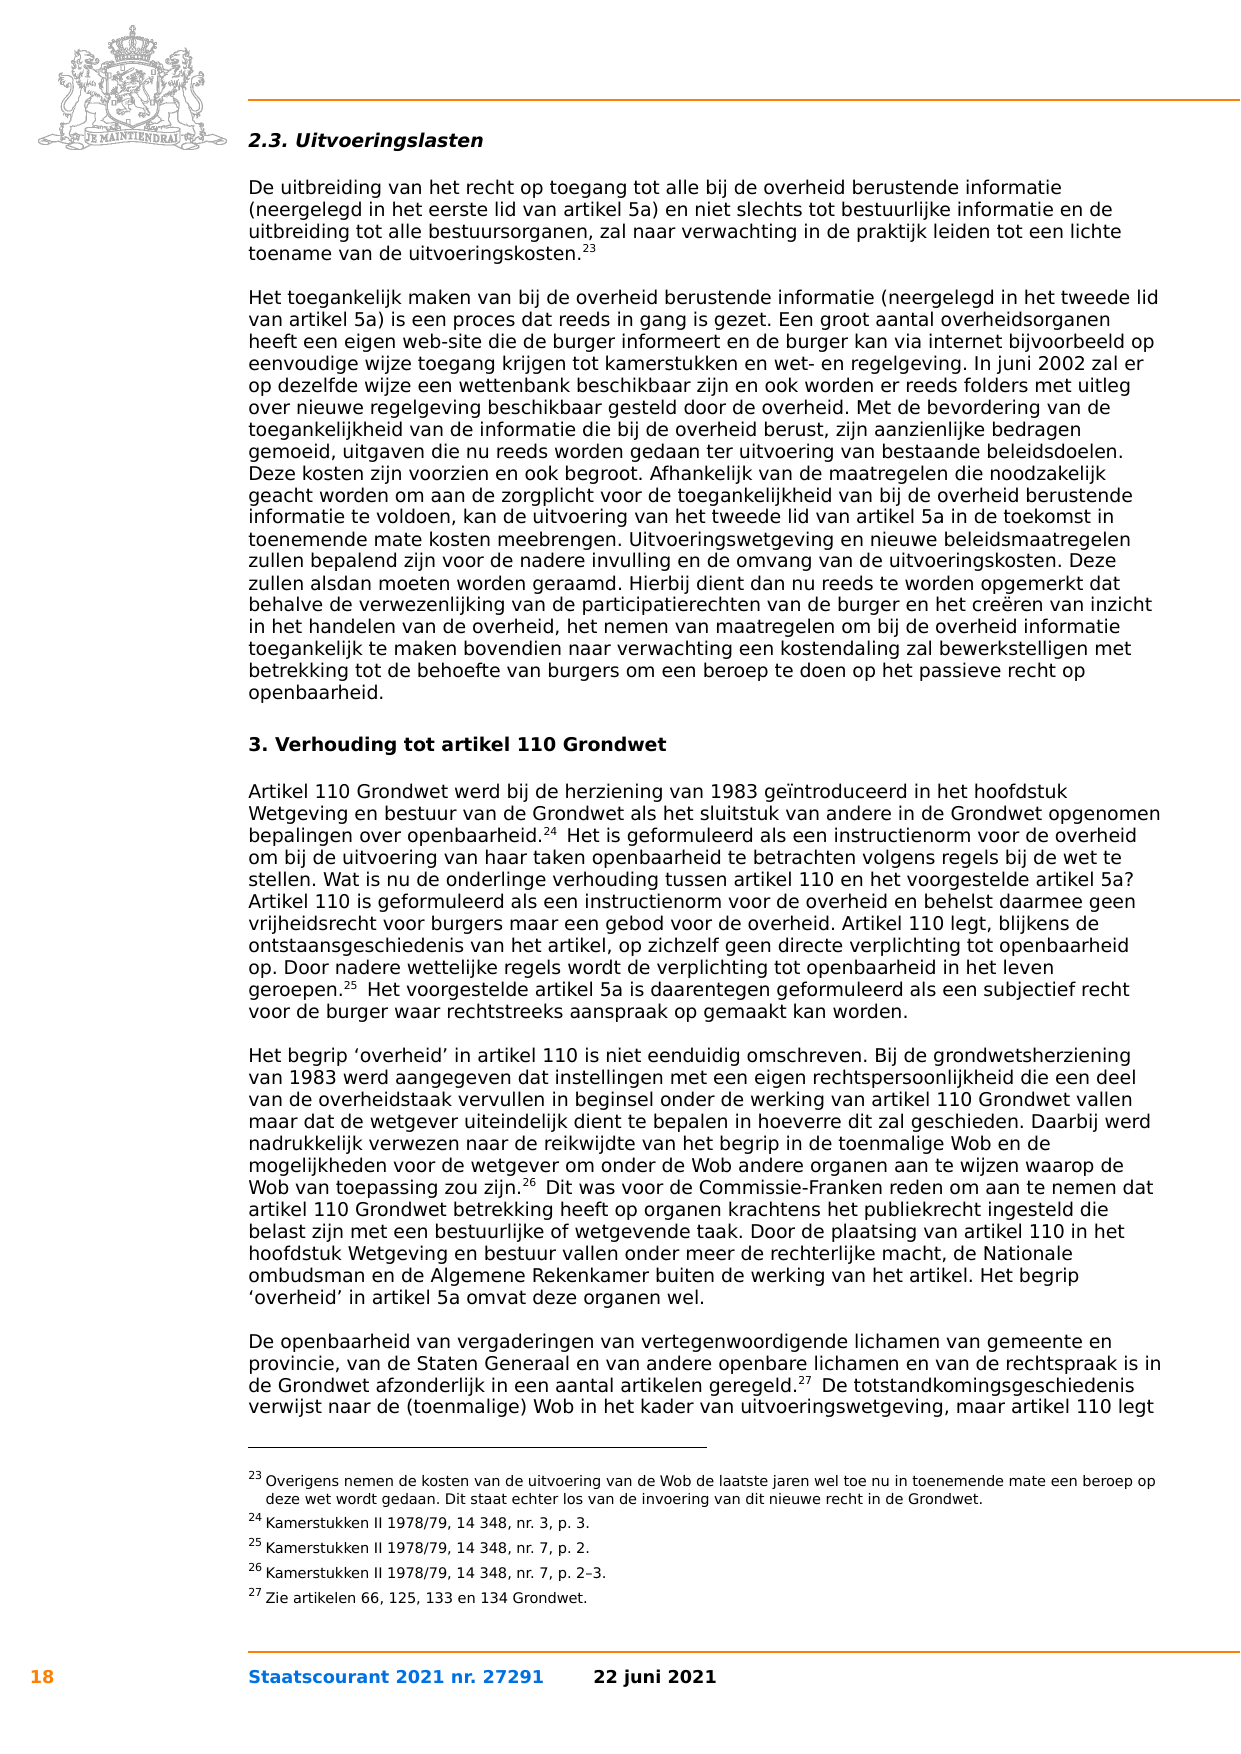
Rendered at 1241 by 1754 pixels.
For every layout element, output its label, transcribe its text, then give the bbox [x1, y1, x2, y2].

text De uitbreiding van het recht op toegang tot alle bij de overheid berustende informatie (neergelegd in het eerste lid van artikel 5a) en niet slechts tot bestuurlijke informatie en de uitbreiding tot alle bestuursorganen, zal naar verwachting in de praktijk leiden tot een lichte toename van de uitvoeringskosten. [248, 177, 1163, 265]
text Zie artikelen 66, 125, 133 en 134 Grondwet. [248, 1586, 1163, 1608]
text Kamerstukken II 1978/79, 14 348, nr. 7, p. 2. [248, 1536, 1163, 1558]
text Kamerstukken II 1978/79, 14 348, nr. 3, p. 3. [248, 1511, 1163, 1533]
text Het toegankelijk maken van bij de overheid berustende informatie (neergelegd in het tweede lid van artikel 5a) is een proces dat reeds in gang is gezet. Een groot aantal overheidsorganen heeft een eigen web-site die de burger informeert en de burger kan via internet bijvoorbeeld op eenvoudige wijze toegang krijgen tot kamerstukken en wet- en regelgeving. In juni 2002 zal er op dezelfde wijze een wettenbank beschikbaar zijn en ook worden er reeds folders met uitleg over nieuwe regelgeving beschikbaar gesteld door de overheid. Met de bevordering van de toegankelijkheid van de informatie die bij de overheid berust, zijn aanzienlijke bedragen gemoeid, uitgaven die nu reeds worden gedaan ter uitvoering van bestaande beleidsdoelen. Deze kosten zijn voorzien en ook begroot. Afhankelijk van de maatregelen die noodzakelijk geacht worden om aan de zorgplicht voor de toegankelijkheid van bij de overheid berustende informatie te voldoen, kan de uitvoering van het tweede lid van artikel 5a in de toekomst in toenemende mate kosten meebrengen. Uitvoeringswetgeving en nieuwe beleidsmaatregelen zullen bepalend zijn voor de nadere invulling en de omvang van de uitvoeringskosten. Deze zullen alsdan moeten worden geraamd. Hierbij dient dan nu reeds te worden opgemerkt dat behalve de verwezenlijking van de participatierechten van de burger en het creëren van inzicht in het handelen van de overheid, het nemen van maatregelen om bij de overheid informatie toegankelijk te maken bovendien naar verwachting een kostendaling zal bewerkstelligen met betrekking tot de behoefte van burgers om een beroep te doen op het passieve recht op openbaarheid. [248, 287, 1163, 704]
picture [38, 25, 227, 150]
subtitle 2.3. Uitvoeringslasten [248, 130, 1163, 152]
subtitle 3. Verhouding tot artikel 110 Grondwet [248, 734, 1163, 756]
text Het begrip ‘overheid’ in artikel 110 is niet eenduidig omschreven. Bij de grondwetsherziening van 1983 werd aangegeven dat instellingen met een eigen rechtspersoonlijkheid die een deel van de overheidstaak vervullen in beginsel onder de werking van artikel 110 Grondwet vallen maar dat de wetgever uiteindelijk dient te bepalen in hoeverre dit zal geschieden. Daarbij werd nadrukkelijk verwezen naar de reikwijdte van het begrip in de toenmalige Wob en de mogelijkheden voor de wetgever om onder de Wob andere organen aan te wijzen waarop de Wob van toepassing zou zijn. Dit was voor de Commissie-Franken reden om aan te nemen dat artikel 110 Grondwet betrekking heeft op organen krachtens het publiekrecht ingesteld die belast zijn met een bestuurlijke of wetgevende taak. Door de plaatsing van artikel 110 in het hoofdstuk Wetgeving en bestuur vallen onder meer de rechterlijke macht, de Nationale ombudsman en de Algemene Rekenkamer buiten de werking van het artikel. Het begrip ‘overheid’ in artikel 5a omvat deze organen wel. [248, 1045, 1163, 1309]
text De openbaarheid van vergaderingen van vertegenwoordigende lichamen van gemeente en provincie, van de Staten Generaal en van andere openbare lichamen en van de rechtspraak is in de Grondwet afzonderlijk in een aantal artikelen geregeld. De totstandkomingsgeschiedenis verwijst naar de (toenmalige) Wob in het kader van uitvoeringswetgeving, maar artikel 110 legt [248, 1331, 1163, 1418]
text Kamerstukken II 1978/79, 14 348, nr. 7, p. 2–3. [248, 1561, 1163, 1583]
text Artikel 110 Grondwet werd bij de herziening van 1983 geïntroduceerd in het hoofdstuk Wetgeving en bestuur van de Grondwet als het sluitstuk van andere in de Grondwet opgenomen bepalingen over openbaarheid. Het is geformuleerd als een instructienorm voor de overheid om bij de uitvoering van haar taken openbaarheid te betrachten volgens regels bij de wet te stellen. Wat is nu de onderlinge verhouding tussen artikel 110 en het voorgestelde artikel 5a? Artikel 110 is geformuleerd als een instructienorm voor de overheid en behelst daarmee geen vrijheidsrecht voor burgers maar een gebod voor de overheid. Artikel 110 legt, blijkens de ontstaansgeschiedenis van het artikel, op zichzelf geen directe verplichting tot openbaarheid op. Door nadere wettelijke regels wordt de verplichting tot openbaarheid in het leven geroepen. Het voorgestelde artikel 5a is daarentegen geformuleerd als een subjectief recht voor de burger waar rechtstreeks aanspraak op gemaakt kan worden. [248, 781, 1163, 1023]
text Overigens nemen de kosten van de uitvoering van de Wob de laatste jaren wel toe nu in toenemende mate een beroep op deze wet wordt gedaan. Dit staat echter los van de invoering van dit nieuwe recht in de Grondwet. [248, 1469, 1163, 1508]
